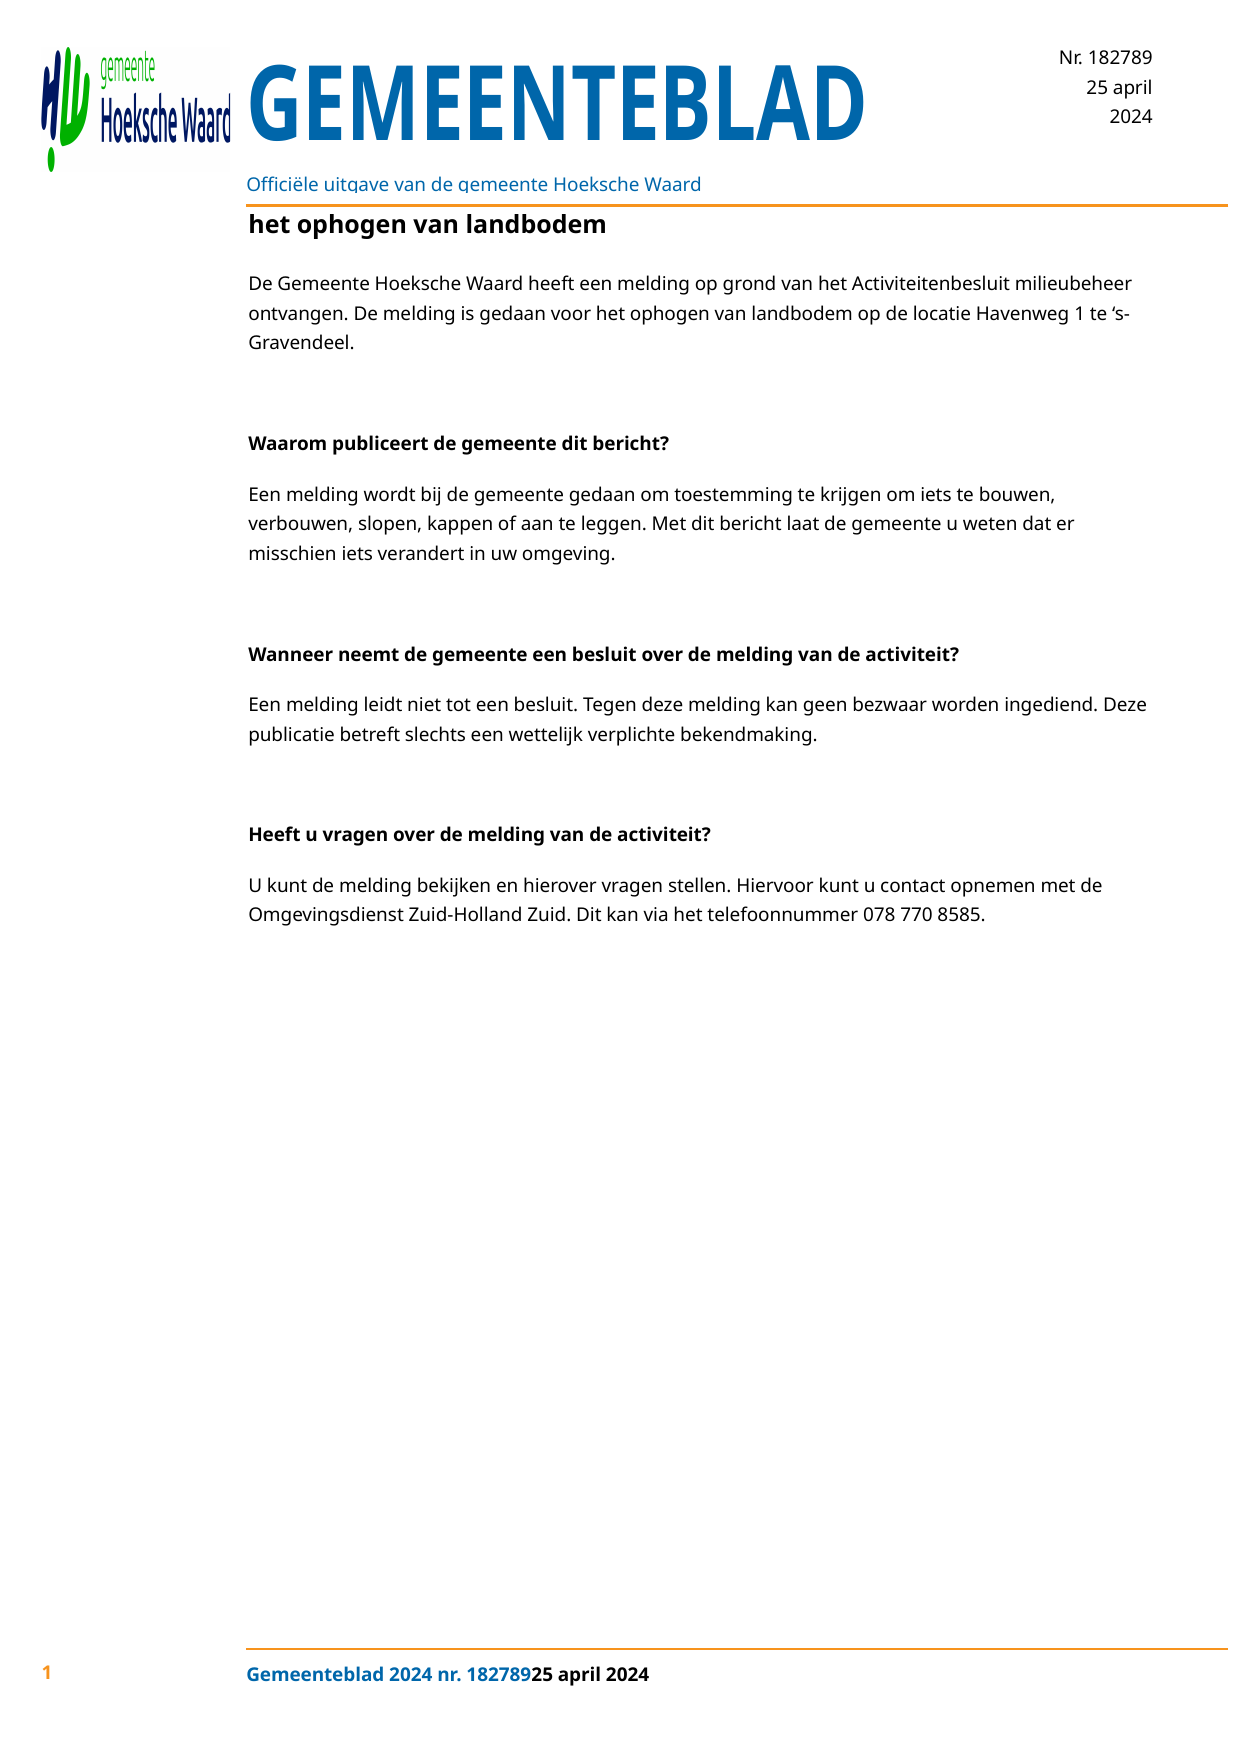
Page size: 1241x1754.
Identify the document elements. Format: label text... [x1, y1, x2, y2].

text Waarom publiceert de gemeente dit bericht? [248, 430, 1152, 456]
text U kunt de melding bekijken en hierover vragen stellen. Hiervoor kunt u contact opnemen met de Omgevingsdienst Zuid-Holland Zuid. Dit kan via het telefoonnummer 078 770 8585. [248, 872, 1152, 927]
text Een melding wordt bij de gemeente gedaan om toestemming te krijgen om iets te bouwen, verbouwen, slopen, kappen of aan te leggen. Met dit bericht laat de gemeente u weten dat er misschien iets verandert in uw omgeving. [248, 481, 1152, 566]
text Heeft u vragen over de melding van de activiteit? [248, 822, 1152, 847]
text De Gemeente Hoeksche Waard heeft een melding op grond van het Activiteitenbesluit milieubeheer ontvangen. De melding is gedaan voor het ophogen van landbodem op de locatie Havenweg 1 te ‘s-Gravendeel. [248, 270, 1152, 355]
picture [41, 47, 231, 172]
text het ophogen van landbodem [248, 207, 1152, 241]
text Een melding leidt niet tot een besluit. Tegen deze melding kan geen bezwaar worden ingediend. Deze publicatie betreft slechts een wettelijk verplichte bekendmaking. [248, 691, 1152, 746]
text Wanneer neemt de gemeente een besluit over de melding van de activiteit? [248, 641, 1152, 666]
